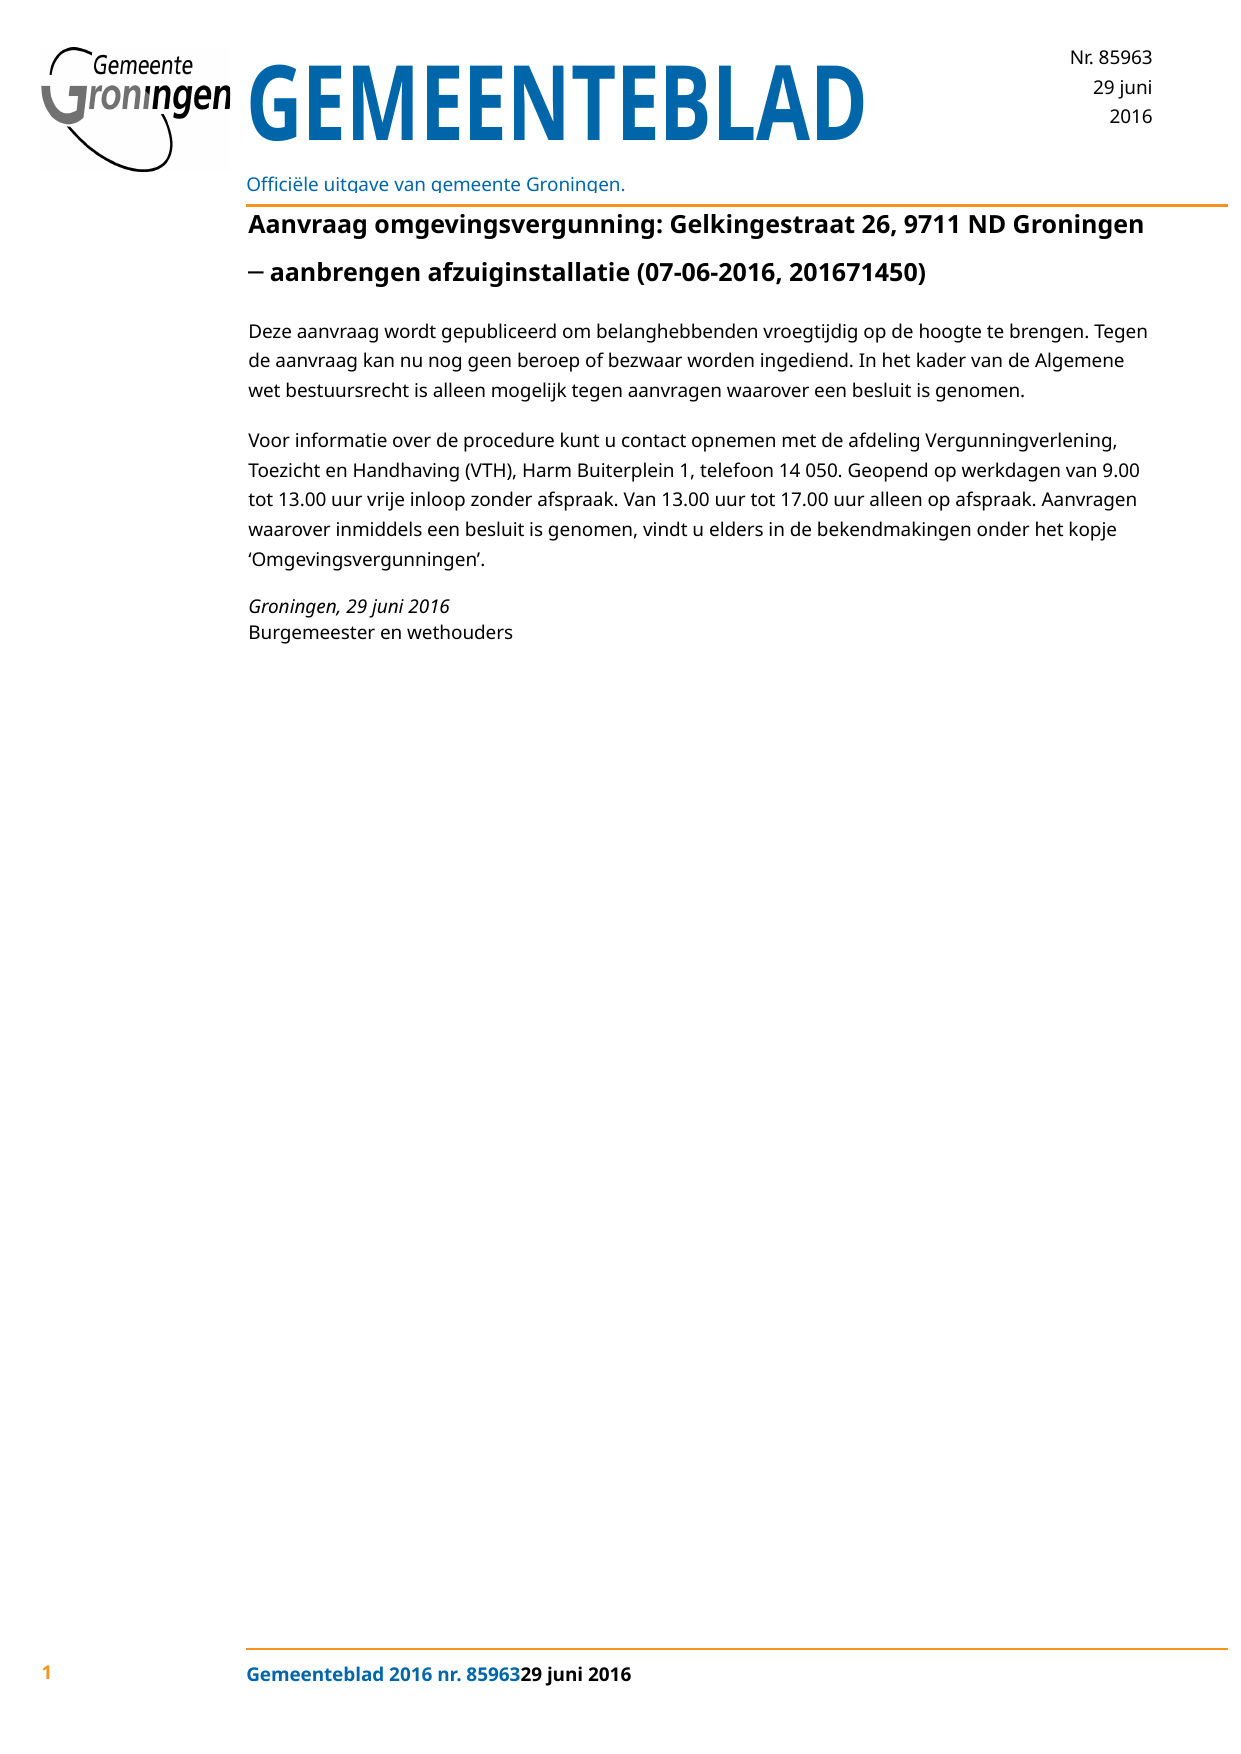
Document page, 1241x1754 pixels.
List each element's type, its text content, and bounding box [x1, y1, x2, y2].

text Deze aanvraag wordt gepubliceerd om belanghebbenden vroegtijdig op de hoogte te brengen. Tegen de aanvraag kan nu nog geen beroep of bezwaar worden ingediend. In het kader van de Algemene wet bestuursrecht is alleen mogelijk tegen aanvragen waarover een besluit is genomen. [248, 318, 1152, 403]
text Aanvraag omgevingsvergunning: Gelkingestraat 26, 9711 ND Groningen ─ aanbrengen afzuiginstallatie (07-06-2016, 201671450) [248, 207, 1152, 288]
text Voor informatie over de procedure kunt u contact opnemen met de afdeling Vergunningverlening, Toezicht en Handhaving (VTH), Harm Buiterplein 1, telefoon 14 050. Geopend op werkdagen van 9.00 tot 13.00 uur vrije inloop zonder afspraak. Van 13.00 uur tot 17.00 uur alleen op afspraak. Aanvragen waarover inmiddels een besluit is genomen, vindt u elders in de bekendmakingen onder het kopje ‘Omgevingsvergunningen’. [248, 427, 1152, 572]
text Groningen, 29 juni 2016 [248, 594, 1152, 619]
text Burgemeester en wethouders [248, 619, 1152, 645]
picture [41, 47, 231, 172]
